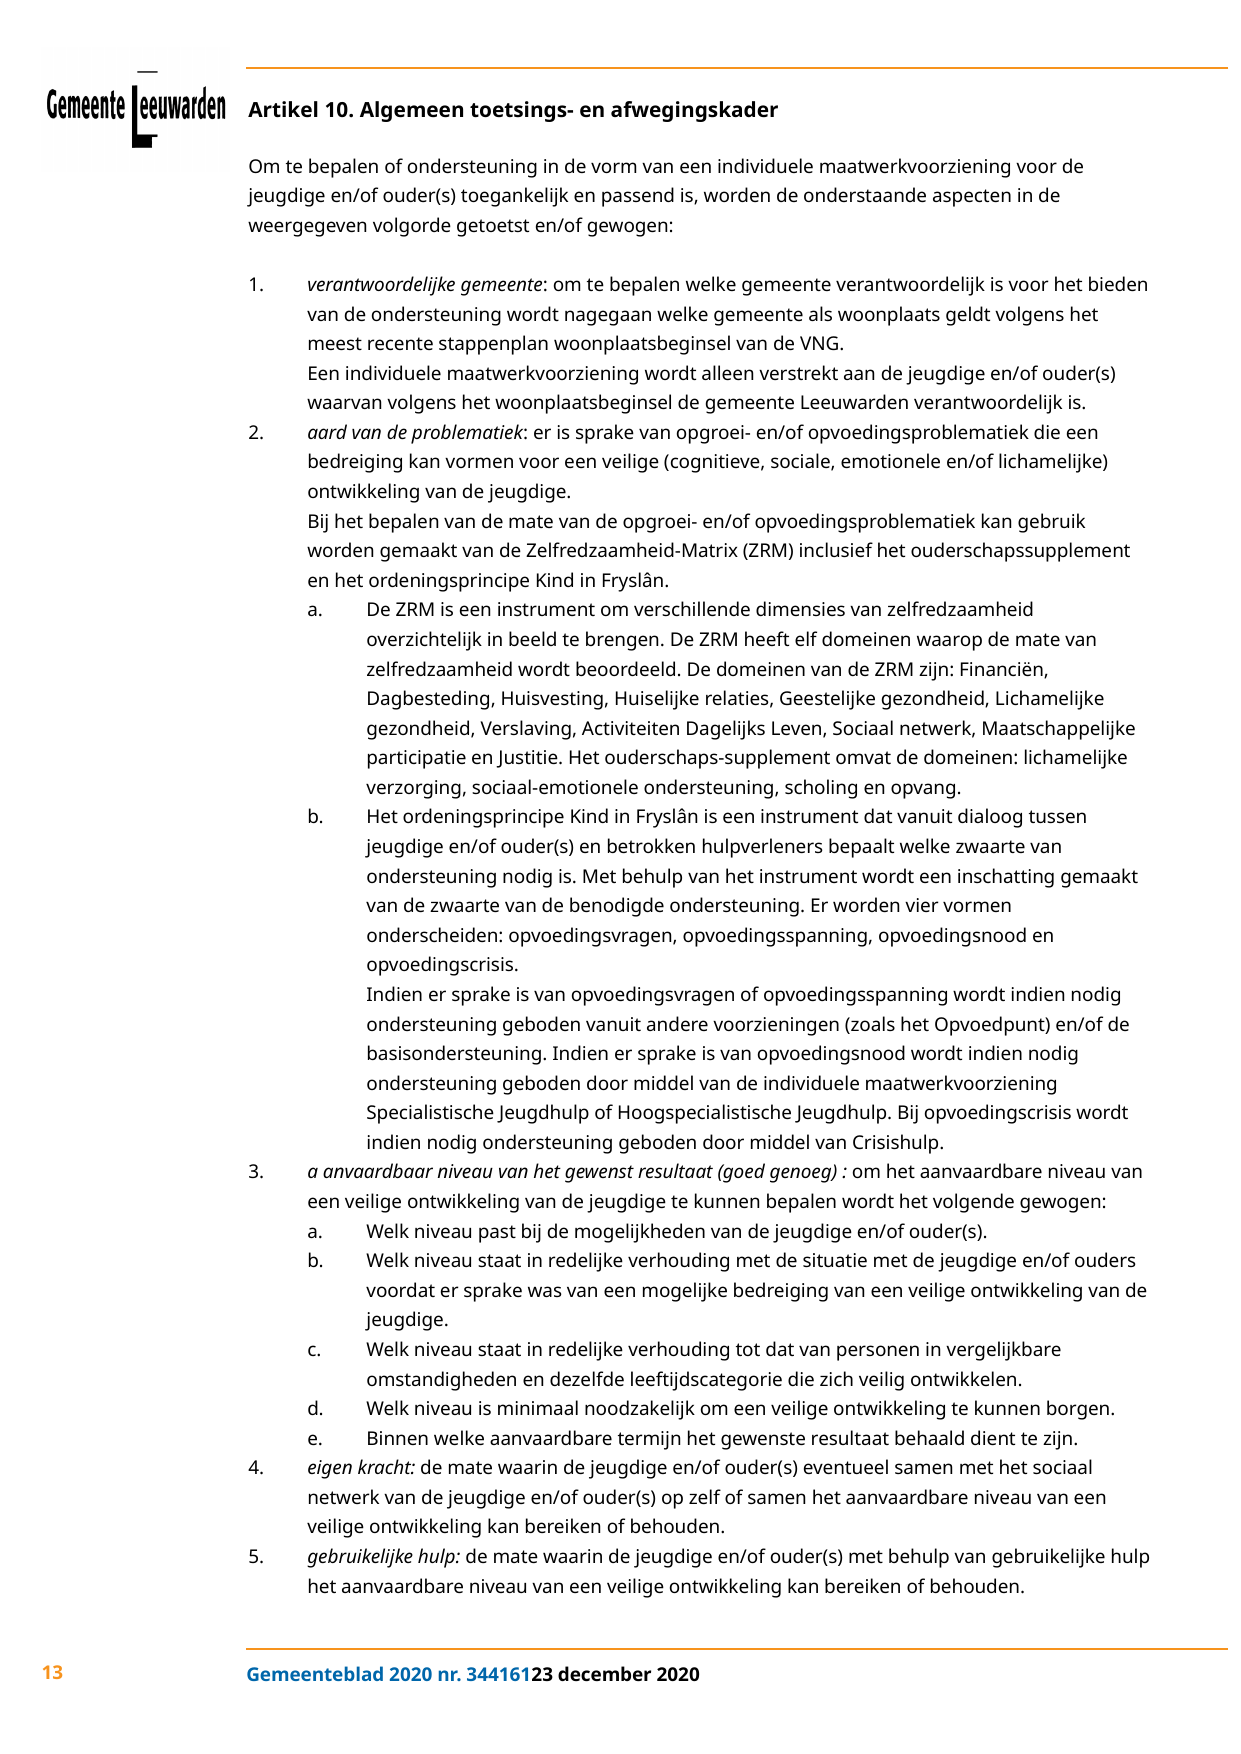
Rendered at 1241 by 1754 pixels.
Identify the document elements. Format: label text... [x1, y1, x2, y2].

list De ZRM is een instrument om verschillende dimensies van zelfredzaamheid overzichtelijk in beeld te brengen. De ZRM heeft elf domeinen waarop de mate van zelfredzaamheid wordt beoordeeld. De domeinen van de ZRM zijn: Financiën, Dagbesteding, Huisvesting, Huiselijke relaties, Geestelijke gezondheid, Lichamelijke gezondheid, Verslaving, Activiteiten Dagelijks Leven, Sociaal netwerk, Maatschappelijke participatie en Justitie. Het ouderschaps-supplement omvat de domeinen: lichamelijke verzorging, sociaal-emotionele ondersteuning, scholing en opvang. [307, 597, 1152, 800]
list a anvaardbaar niveau van het gewenst resultaat (goed genoeg) : om het aanvaardbare niveau van een veilige ontwikkeling van de jeugdige te kunnen bepalen wordt het volgende gewogen: [248, 1159, 1152, 1214]
list Welk niveau staat in redelijke verhouding met de situatie met de jeugdige en/of ouders voordat er sprake was van een mogelijke bedreiging van een veilige ontwikkeling van de jeugdige. [307, 1247, 1152, 1332]
text Artikel 10. Algemeen toetsings- en afwegingskader [248, 95, 1152, 123]
list eigen kracht: de mate waarin de jeugdige en/of ouder(s) eventueel samen met het sociaal netwerk van de jeugdige en/of ouder(s) op zelf of samen het aanvaardbare niveau van een veilige ontwikkeling kan bereiken of behouden. [248, 1454, 1152, 1539]
list Binnen welke aanvaardbare termijn het gewenste resultaat behaald dient te zijn. [307, 1425, 1152, 1451]
text Om te bepalen of ondersteuning in de vorm van een individuele maatwerkvoorziening voor de jeugdige en/of ouder(s) toegankelijk en passend is, worden de onderstaande aspecten in de weergegeven volgorde getoetst en/of gewogen: [248, 153, 1152, 238]
list Het ordeningsprincipe Kind in Fryslân is een instrument dat vanuit dialoog tussen jeugdige en/of ouder(s) en betrokken hulpverleners bepaalt welke zwaarte van ondersteuning nodig is. Met behulp van het instrument wordt een inschatting gemaakt van de zwaarte van de benodigde ondersteuning. Er worden vier vormen onderscheiden: opvoedingsvragen, opvoedingsspanning, opvoedingsnood en opvoedingscrisis. [307, 804, 1152, 977]
list Bij het bepalen van de mate van de opgroei- en/of opvoedingsproblematiek kan gebruik worden gemaakt van de Zelfredzaamheid-Matrix (ZRM) inclusief het ouderschapssupplement en het ordeningsprincipe Kind in Fryslân. [248, 508, 1152, 593]
list Indien er sprake is van opvoedingsvragen of opvoedingsspanning wordt indien nodig ondersteuning geboden vanuit andere voorzieningen (zoals het Opvoedpunt) en/of de basisondersteuning. Indien er sprake is van opvoedingsnood wordt indien nodig ondersteuning geboden door middel van de individuele maatwerkvoorziening Specialistische Jeugdhulp of Hoogspecialistische Jeugdhulp. Bij opvoedingscrisis wordt indien nodig ondersteuning geboden door middel van Crisishulp. [307, 981, 1152, 1155]
picture [41, 47, 231, 172]
list Een individuele maatwerkvoorziening wordt alleen verstrekt aan de jeugdige en/of ouder(s) waarvan volgens het woonplaatsbeginsel de gemeente Leeuwarden verantwoordelijk is. [248, 360, 1152, 415]
list Welk niveau staat in redelijke verhouding tot dat van personen in vergelijkbare omstandigheden en dezelfde leeftijdscategorie die zich veilig ontwikkelen. [307, 1336, 1152, 1391]
list gebruikelijke hulp: de mate waarin de jeugdige en/of ouder(s) met behulp van gebruikelijke hulp het aanvaardbare niveau van een veilige ontwikkeling kan bereiken of behouden. [248, 1543, 1152, 1598]
list Welk niveau is minimaal noodzakelijk om een veilige ontwikkeling te kunnen borgen. [307, 1395, 1152, 1421]
list aard van de problematiek: er is sprake van opgroei- en/of opvoedingsproblematiek die een bedreiging kan vormen voor een veilige (cognitieve, sociale, emotionele en/of lichamelijke) ontwikkeling van de jeugdige. [248, 419, 1152, 504]
list verantwoordelijke gemeente: om te bepalen welke gemeente verantwoordelijk is voor het bieden van de ondersteuning wordt nagegaan welke gemeente als woonplaats geldt volgens het meest recente stappenplan woonplaatsbeginsel van de VNG. [248, 271, 1152, 356]
list Welk niveau past bij de mogelijkheden van de jeugdige en/of ouder(s). [307, 1218, 1152, 1243]
